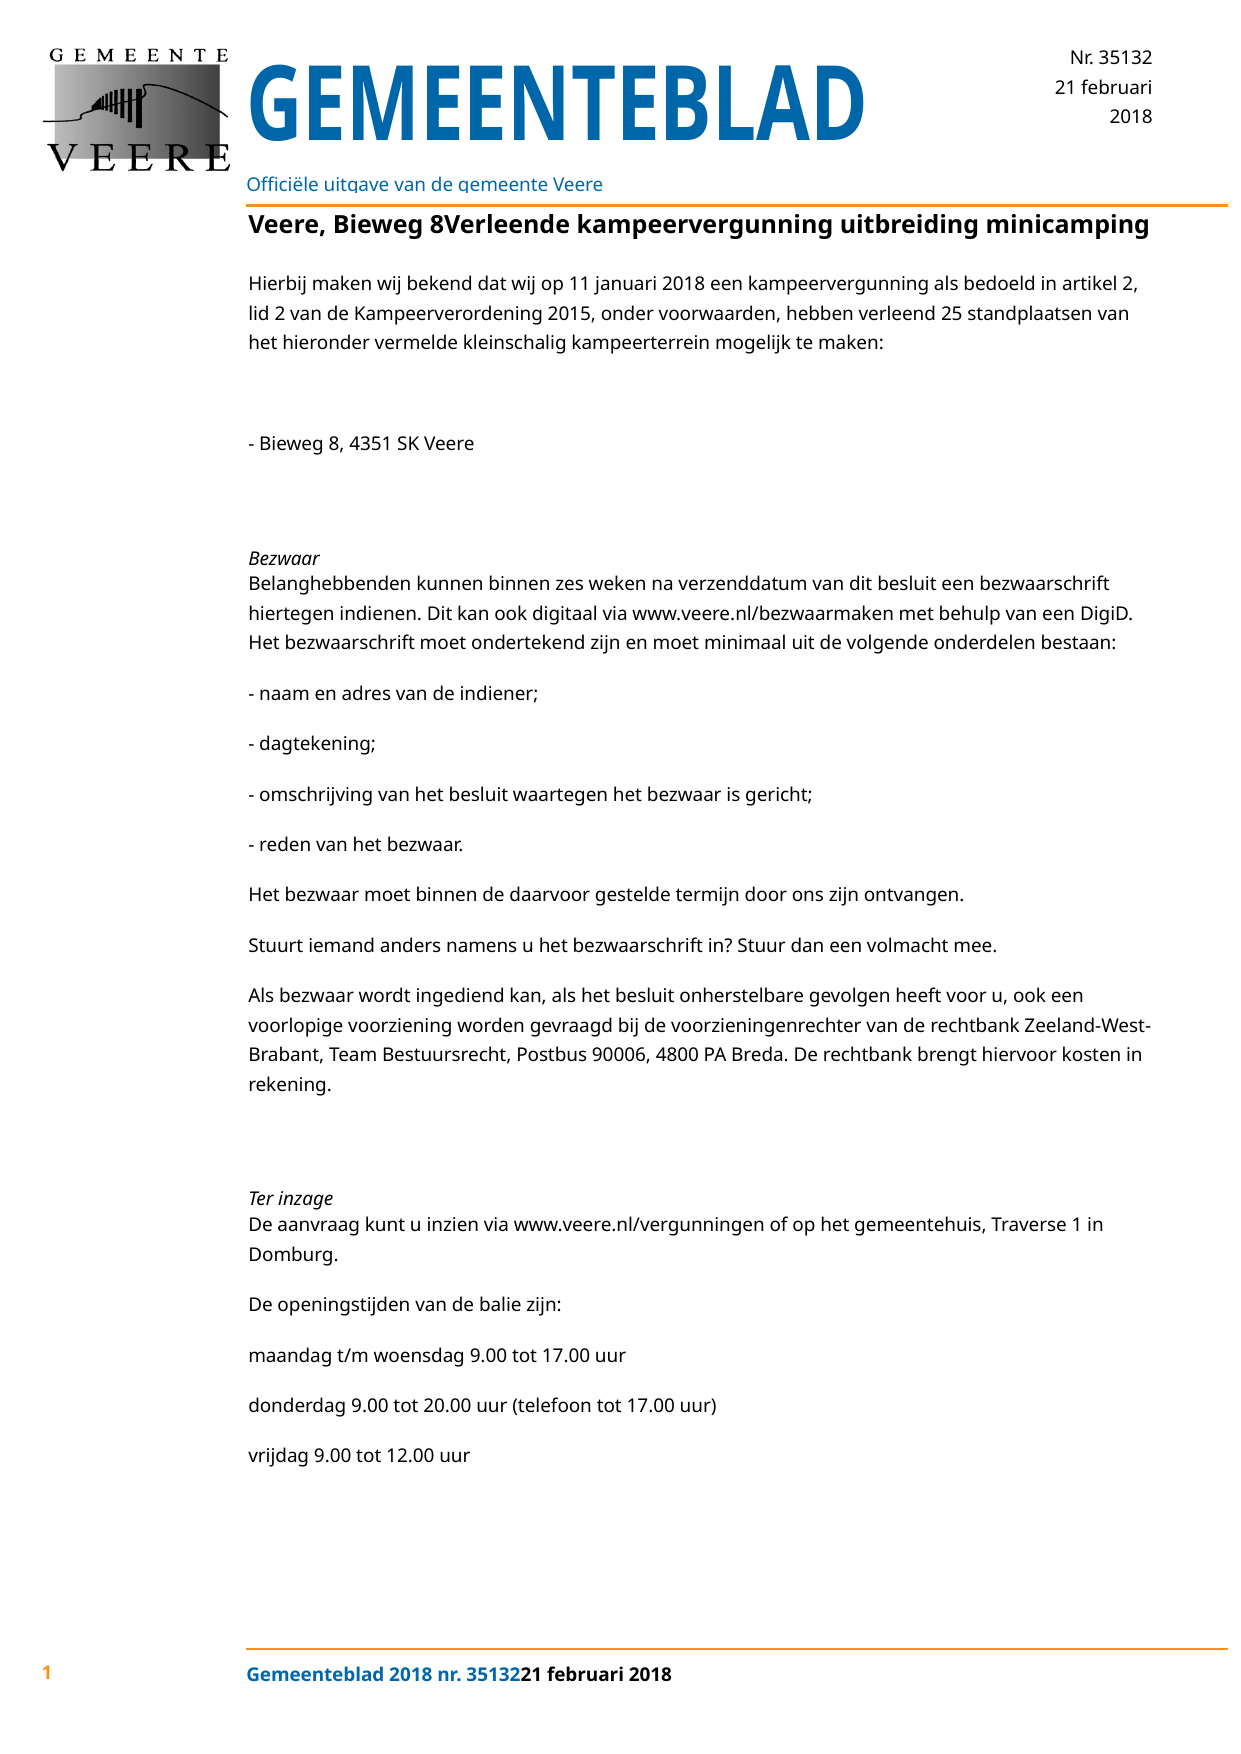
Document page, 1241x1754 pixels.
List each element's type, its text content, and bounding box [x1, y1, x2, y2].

text Stuurt iemand anders namens u het bezwaarschrift in? Stuur dan een volmacht mee. [248, 932, 1152, 958]
text - naam en adres van de indiener; [248, 680, 1152, 706]
text - Bieweg 8, 4351 SK Veere [248, 430, 1152, 456]
text De aanvraag kunt u inzien via www.veere.nl/vergunningen of op het gemeentehuis, Traverse 1 in Domburg. [248, 1211, 1152, 1267]
text Als bezwaar wordt ingediend kan, als het besluit onherstelbare gevolgen heeft voor u, ook een voorlopige voorziening worden gevraagd bij de voorzieningenrechter van de rechtbank Zeeland-West-Brabant, Team Bestuursrecht, Postbus 90006, 4800 PA Breda. De rechtbank brengt hiervoor kosten in rekening. [248, 982, 1152, 1097]
text Bezwaar [248, 545, 1152, 570]
text Het bezwaar moet binnen de daarvoor gestelde termijn door ons zijn ontvangen. [248, 882, 1152, 907]
text Veere, Bieweg 8Verleende kampeervergunning uitbreiding minicamping [248, 207, 1152, 241]
text - reden van het bezwaar. [248, 831, 1152, 857]
text vrijdag 9.00 tot 12.00 uur [248, 1443, 1152, 1468]
text Hierbij maken wij bekend dat wij op 11 januari 2018 een kampeervergunning als bedoeld in artikel 2, lid 2 van de Kampeerverordening 2015, onder voorwaarden, hebben verleend 25 standplaatsen van het hieronder vermelde kleinschalig kampeerterrein mogelijk te maken: [248, 270, 1152, 355]
text - omschrijving van het besluit waartegen het bezwaar is gericht; [248, 781, 1152, 807]
text maandag t/m woensdag 9.00 tot 17.00 uur [248, 1342, 1152, 1367]
text Belanghebbenden kunnen binnen zes weken na verzenddatum van dit besluit een bezwaarschrift hiertegen indienen. Dit kan ook digitaal via www.veere.nl/bezwaarmaken met behulp van een DigiD. Het bezwaarschrift moet ondertekend zijn en moet minimaal uit de volgende onderdelen bestaan: [248, 570, 1152, 655]
text donderdag 9.00 tot 20.00 uur (telefoon tot 17.00 uur) [248, 1392, 1152, 1418]
text De openingstijden van de balie zijn: [248, 1291, 1152, 1317]
picture [41, 47, 231, 172]
text Ter inzage [248, 1186, 1152, 1211]
text - dagtekening; [248, 730, 1152, 756]
